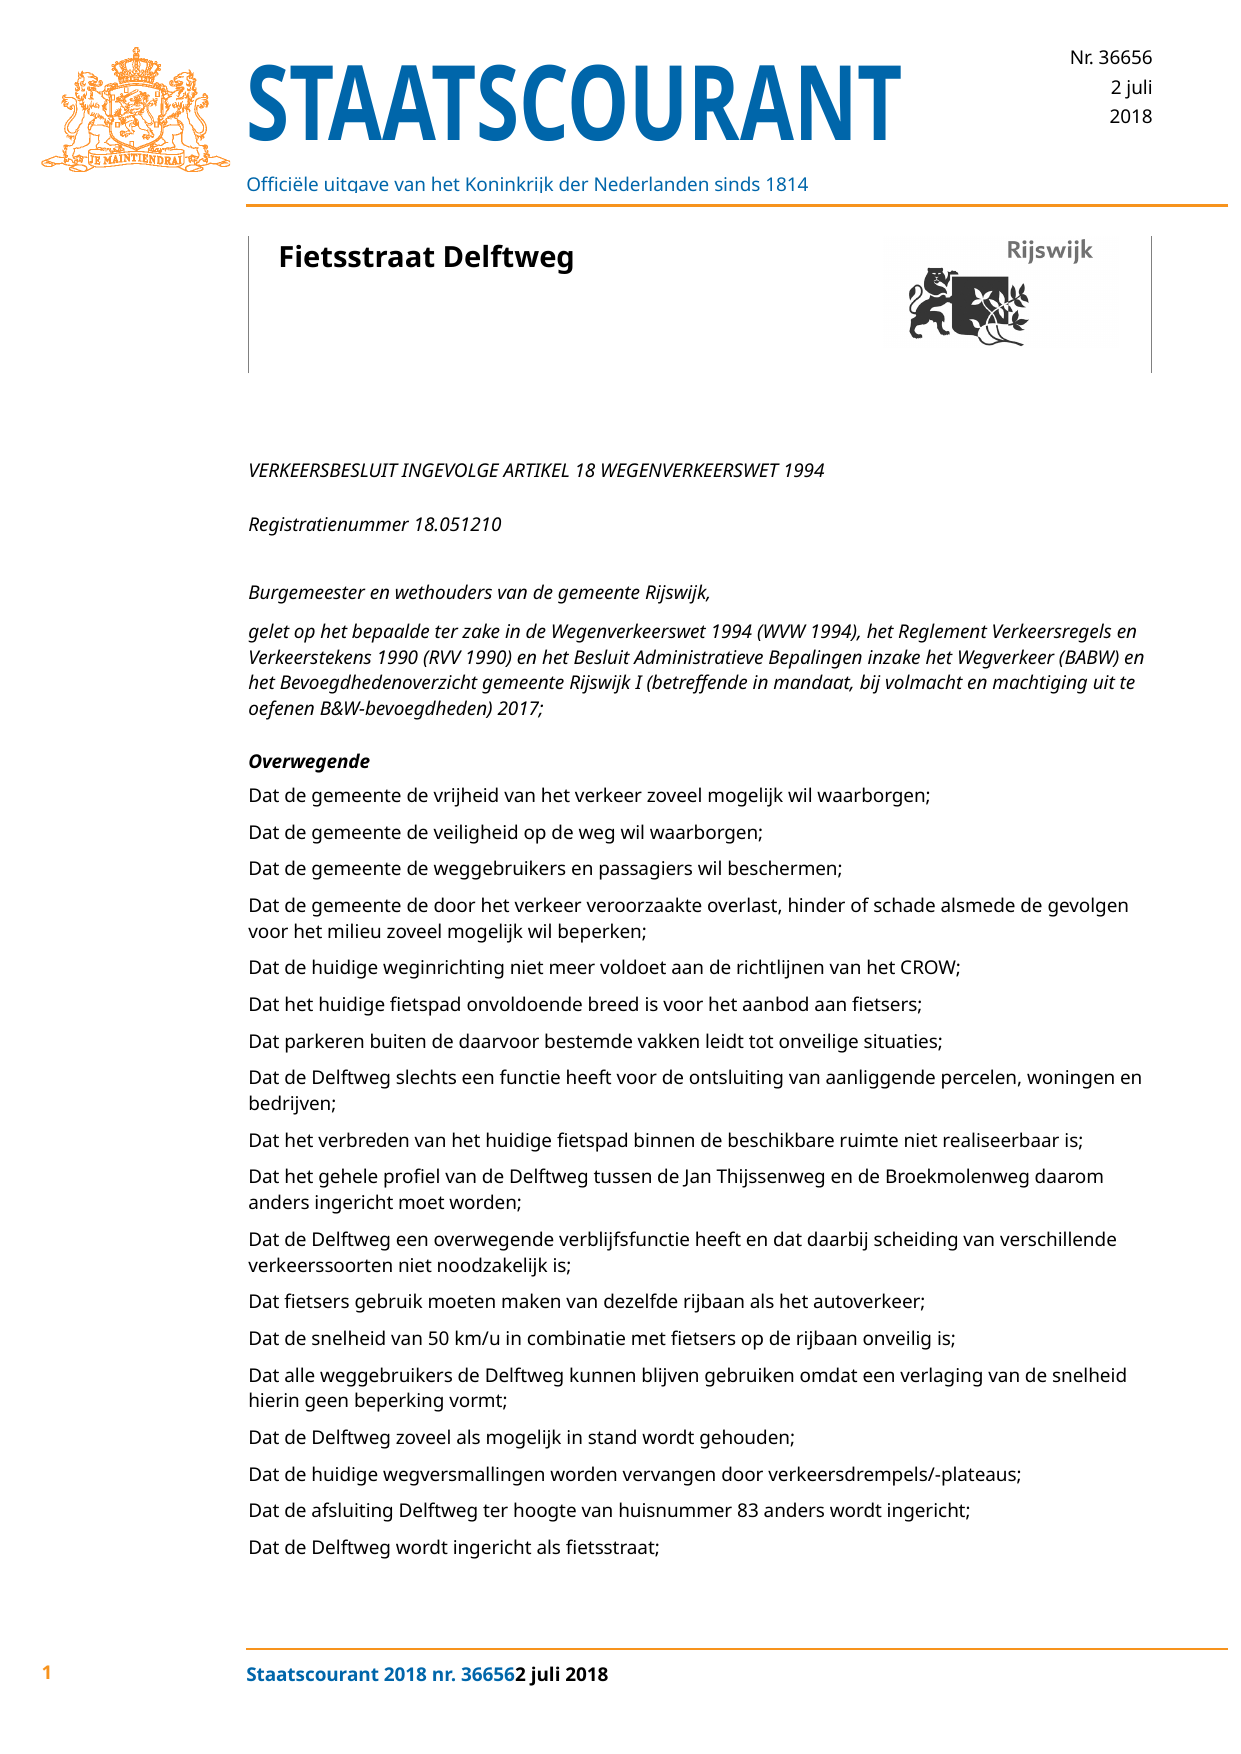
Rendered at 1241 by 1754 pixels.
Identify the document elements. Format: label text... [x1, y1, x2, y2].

text Dat de Delftweg wordt ingericht als fietsstraat; [248, 1534, 1152, 1560]
picture [41, 47, 231, 172]
picture [882, 236, 1119, 348]
text gelet op het bepaalde ter zake in de Wegenverkeerswet 1994 (WVW 1994), het Reglement Verkeersregels en Verkeerstekens 1990 (RVV 1990) en het Besluit Administratieve Bepalingen inzake het Wegverkeer (BABW) en het Bevoegdhedenoverzicht gemeente Rijswijk I (betreffende in mandaat, bij volmacht en machtiging uit te oefenen B&W-bevoegdheden) 2017; [248, 618, 1152, 721]
text Dat het gehele profiel van de Delftweg tussen de Jan Thijssenweg en de Broekmolenweg daarom anders ingericht moet worden; [248, 1164, 1152, 1215]
text Dat de snelheid van 50 km/u in combinatie met fietsers op de rijbaan onveilig is; [248, 1325, 1152, 1351]
text Dat de gemeente de vrijheid van het verkeer zoveel mogelijk wil waarborgen; [248, 782, 1152, 808]
table_header Fietsstraat Delftweg [249, 236, 850, 373]
text Dat het verbreden van het huidige fietspad binnen de beschikbare ruimte niet realiseerbaar is; [248, 1127, 1152, 1153]
text VERKEERSBESLUIT INGEVOLGE ARTIKEL 18 WEGENVERKEERSWET 1994 [248, 457, 1152, 483]
text Dat de Delftweg slechts een functie heeft voor de ontsluiting van aanliggende percelen, woningen en bedrijven; [248, 1064, 1152, 1116]
text Burgemeester en wethouders van de gemeente Rijswijk, [248, 579, 1152, 604]
text Dat fietsers gebruik moeten maken van dezelfde rijbaan als het autoverkeer; [248, 1288, 1152, 1314]
text Dat de afsluiting Delftweg ter hoogte van huisnummer 83 anders wordt ingericht; [248, 1497, 1152, 1523]
table_header [850, 236, 1151, 373]
text Registratienummer 18.051210 [248, 511, 1152, 537]
text Dat alle weggebruikers de Delftweg kunnen blijven gebruiken omdat een verlaging van de snelheid hierin geen beperking vormt; [248, 1362, 1152, 1413]
text Dat de Delftweg zoveel als mogelijk in stand wordt gehouden; [248, 1424, 1152, 1450]
text Dat de huidige weginrichting niet meer voldoet aan de richtlijnen van het CROW; [248, 954, 1152, 980]
text Dat de gemeente de veiligheid op de weg wil waarborgen; [248, 819, 1152, 844]
text Dat parkeren buiten de daarvoor bestemde vakken leidt tot onveilige situaties; [248, 1028, 1152, 1054]
text Dat het huidige fietspad onvoldoende breed is voor het aanbod aan fietsers; [248, 991, 1152, 1017]
text Overwegende [248, 748, 1152, 774]
text Dat de huidige wegversmallingen worden vervangen door verkeersdrempels/-plateaus; [248, 1461, 1152, 1487]
text Dat de gemeente de weggebruikers en passagiers wil beschermen; [248, 856, 1152, 881]
text Dat de Delftweg een overwegende verblijfsfunctie heeft en dat daarbij scheiding van verschillende verkeerssoorten niet noodzakelijk is; [248, 1226, 1152, 1277]
text Dat de gemeente de door het verkeer veroorzaakte overlast, hinder of schade alsmede de gevolgen voor het milieu zoveel mogelijk wil beperken; [248, 892, 1152, 944]
